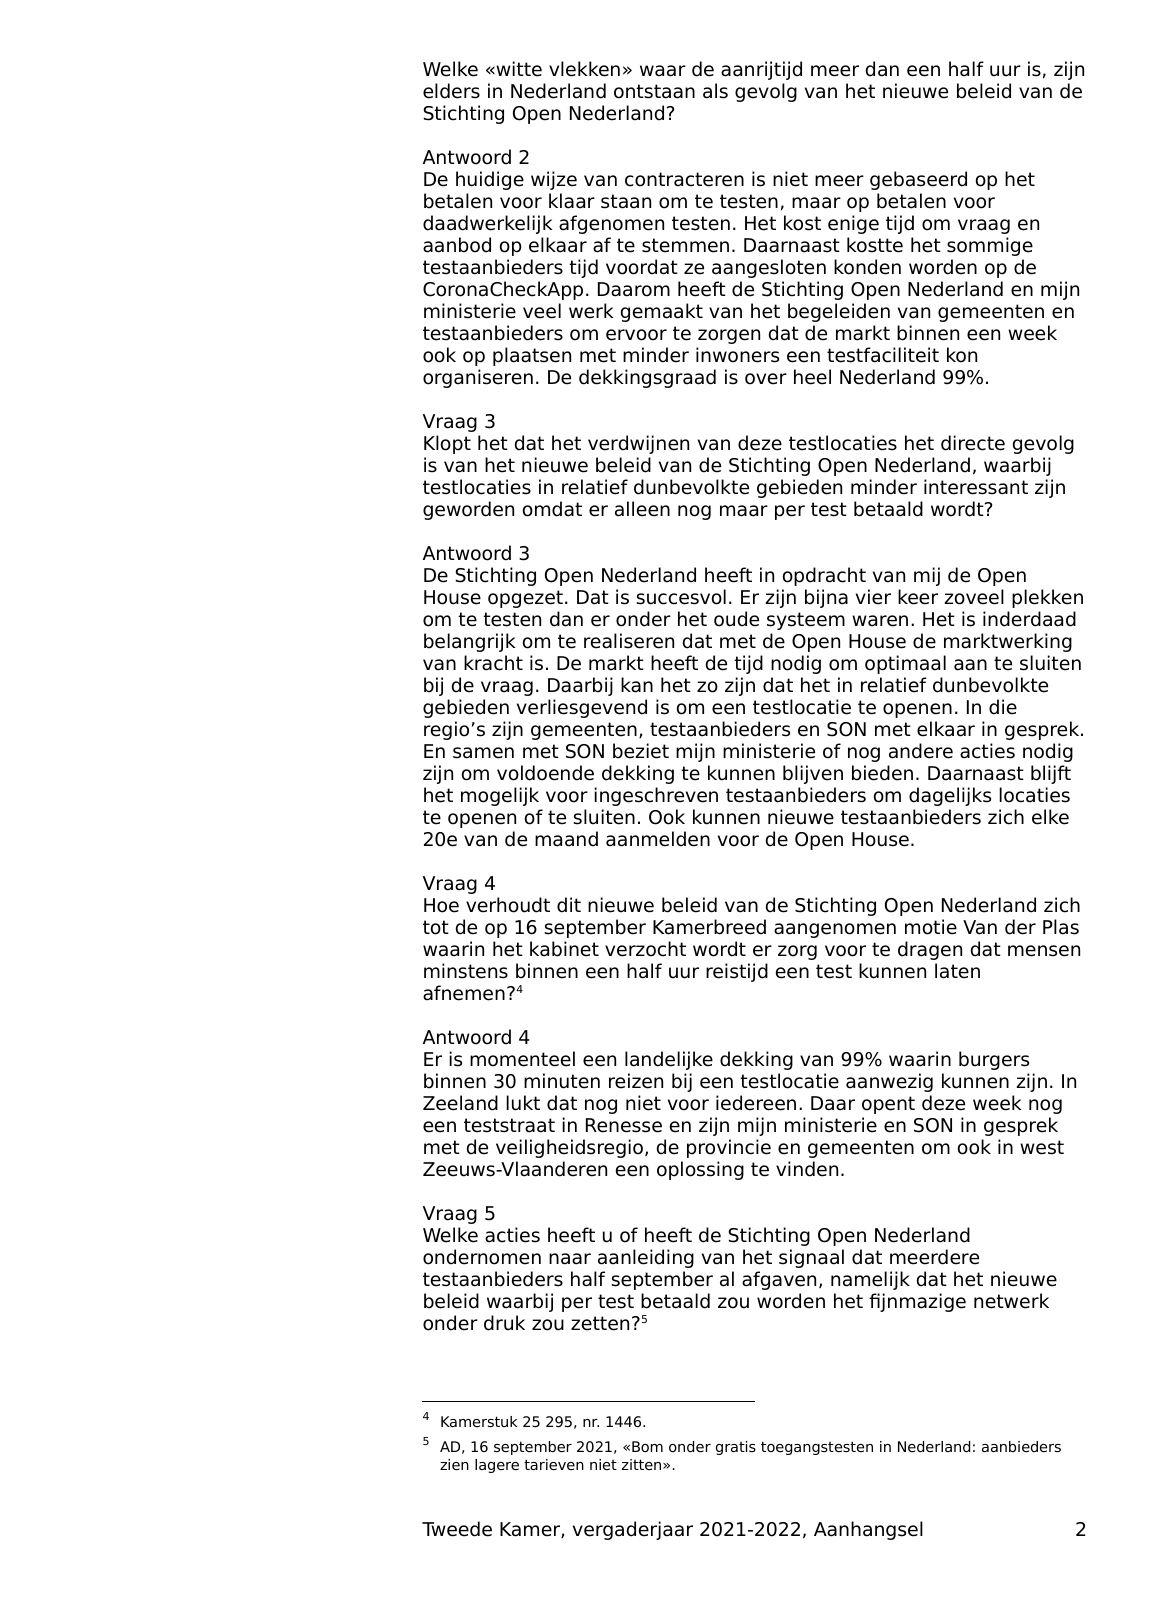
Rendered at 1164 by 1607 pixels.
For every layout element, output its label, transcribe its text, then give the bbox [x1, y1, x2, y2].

text Klopt het dat het verdwijnen van deze testlocaties het directe gevolg is van het nieuwe beleid van de Stichting Open Nederland, waarbij testlocaties in relatief dunbevolkte gebieden minder interessant zijn geworden omdat er alleen nog maar per test betaald wordt? [422, 433, 1087, 521]
text Welke «witte vlekken» waar de aanrijtijd meer dan een half uur is, zijn elders in Nederland ontstaan als gevolg van het nieuwe beleid van de Stichting Open Nederland? [422, 59, 1087, 125]
text Hoe verhoudt dit nieuwe beleid van de Stichting Open Nederland zich tot de op 16 september Kamerbreed aangenomen motie Van der Plas waarin het kabinet verzocht wordt er zorg voor te dragen dat mensen minstens binnen een half uur reistijd een test kunnen laten afnemen? [422, 895, 1087, 1005]
text De huidige wijze van contracteren is niet meer gebaseerd op het betalen voor klaar staan om te testen, maar op betalen voor daadwerkelijk afgenomen testen. Het kost enige tijd om vraag en aanbod op elkaar af te stemmen. Daarnaast kostte het sommige testaanbieders tijd voordat ze aangesloten konden worden op de CoronaCheckApp. Daarom heeft de Stichting Open Nederland en mijn ministerie veel werk gemaakt van het begeleiden van gemeenten en testaanbieders om ervoor te zorgen dat de markt binnen een week ook op plaatsen met minder inwoners een testfaciliteit kon organiseren. De dekkingsgraad is over heel Nederland 99%. [422, 169, 1087, 389]
text Kamerstuk 25 295, nr. 1446. [422, 1410, 1087, 1432]
text AD, 16 september 2021, «Bom onder gratis toegangstesten in Nederland: aanbieders zien lagere tarieven niet zitten». [422, 1435, 1087, 1474]
text Vraag 3 [422, 411, 1087, 433]
text De Stichting Open Nederland heeft in opdracht van mij de Open House opgezet. Dat is succesvol. Er zijn bijna vier keer zoveel plekken om te testen dan er onder het oude systeem waren. Het is inderdaad belangrijk om te realiseren dat met de Open House de marktwerking van kracht is. De markt heeft de tijd nodig om optimaal aan te sluiten bij de vraag. Daarbij kan het zo zijn dat het in relatief dunbevolkte gebieden verliesgevend is om een testlocatie te openen. In die regio’s zijn gemeenten, testaanbieders en SON met elkaar in gesprek. En samen met SON beziet mijn ministerie of nog andere acties nodig zijn om voldoende dekking te kunnen blijven bieden. Daarnaast blijft het mogelijk voor ingeschreven testaanbieders om dagelijks locaties te openen of te sluiten. Ook kunnen nieuwe testaanbieders zich elke 20e van de maand aanmelden voor de Open House. [422, 565, 1087, 851]
text Er is momenteel een landelijke dekking van 99% waarin burgers binnen 30 minuten reizen bij een testlocatie aanwezig kunnen zijn. In Zeeland lukt dat nog niet voor iedereen. Daar opent deze week nog een teststraat in Renesse en zijn mijn ministerie en SON in gesprek met de veiligheidsregio, de provincie en gemeenten om ook in west Zeeuws-Vlaanderen een oplossing te vinden. [422, 1049, 1087, 1181]
text Welke acties heeft u of heeft de Stichting Open Nederland ondernomen naar aanleiding van het signaal dat meerdere testaanbieders half september al afgaven, namelijk dat het nieuwe beleid waarbij per test betaald zou worden het fijnmazige netwerk onder druk zou zetten? [422, 1225, 1087, 1335]
text Antwoord 2 [422, 147, 1087, 169]
text Antwoord 3 [422, 543, 1087, 565]
text Vraag 5 [422, 1203, 1087, 1225]
text Vraag 4 [422, 873, 1087, 895]
text Antwoord 4 [422, 1027, 1087, 1049]
